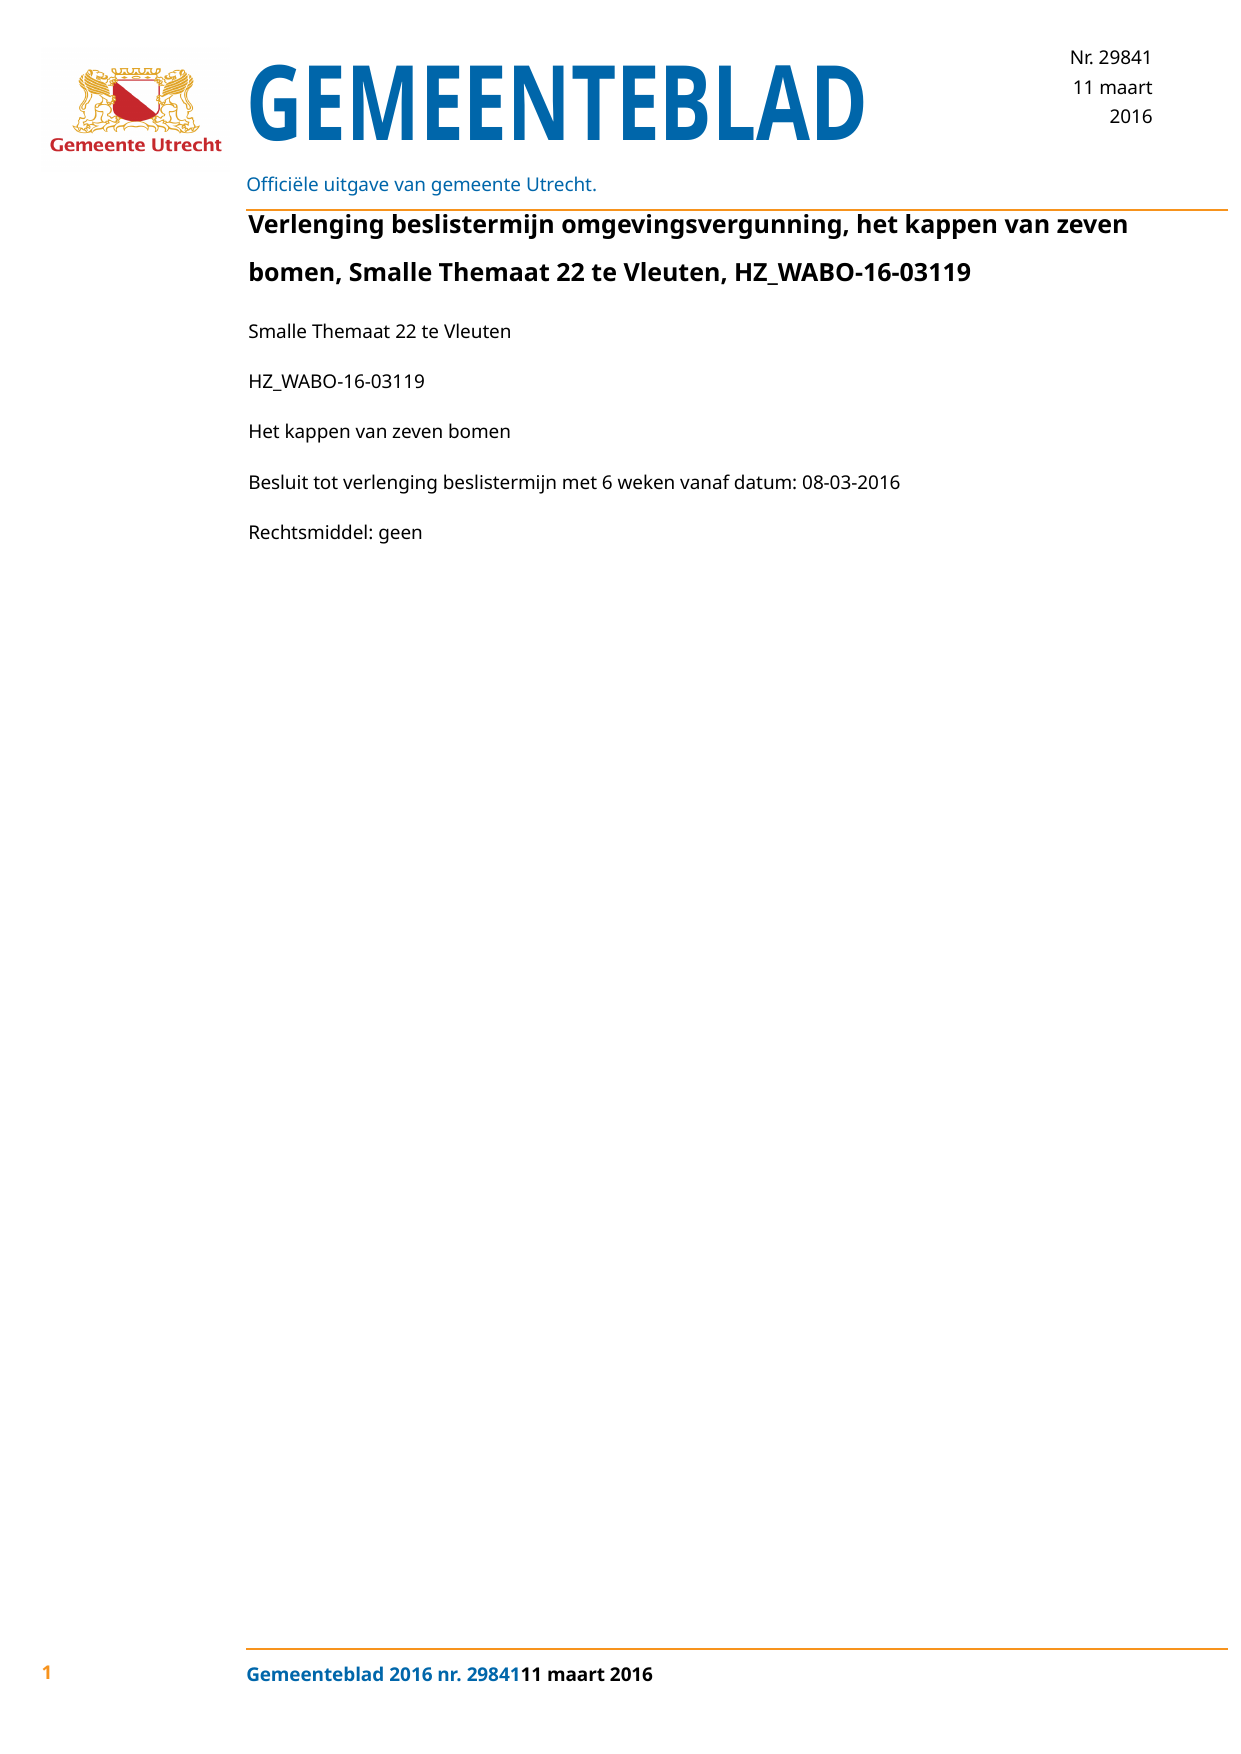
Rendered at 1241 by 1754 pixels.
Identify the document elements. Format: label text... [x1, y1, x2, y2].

text Rechtsmiddel: geen [248, 519, 1152, 545]
text Besluit tot verlenging beslistermijn met 6 weken vanaf datum: 08-03-2016 [248, 469, 1152, 495]
text Het kappen van zeven bomen [248, 419, 1152, 444]
picture [41, 47, 231, 172]
text HZ_WABO-16-03119 [248, 368, 1152, 394]
text Verlenging beslistermijn omgevingsvergunning, het kappen van zeven bomen, Smalle Themaat 22 te Vleuten, HZ_WABO-16-03119 [248, 211, 1152, 288]
text Smalle Themaat 22 te Vleuten [248, 318, 1152, 344]
